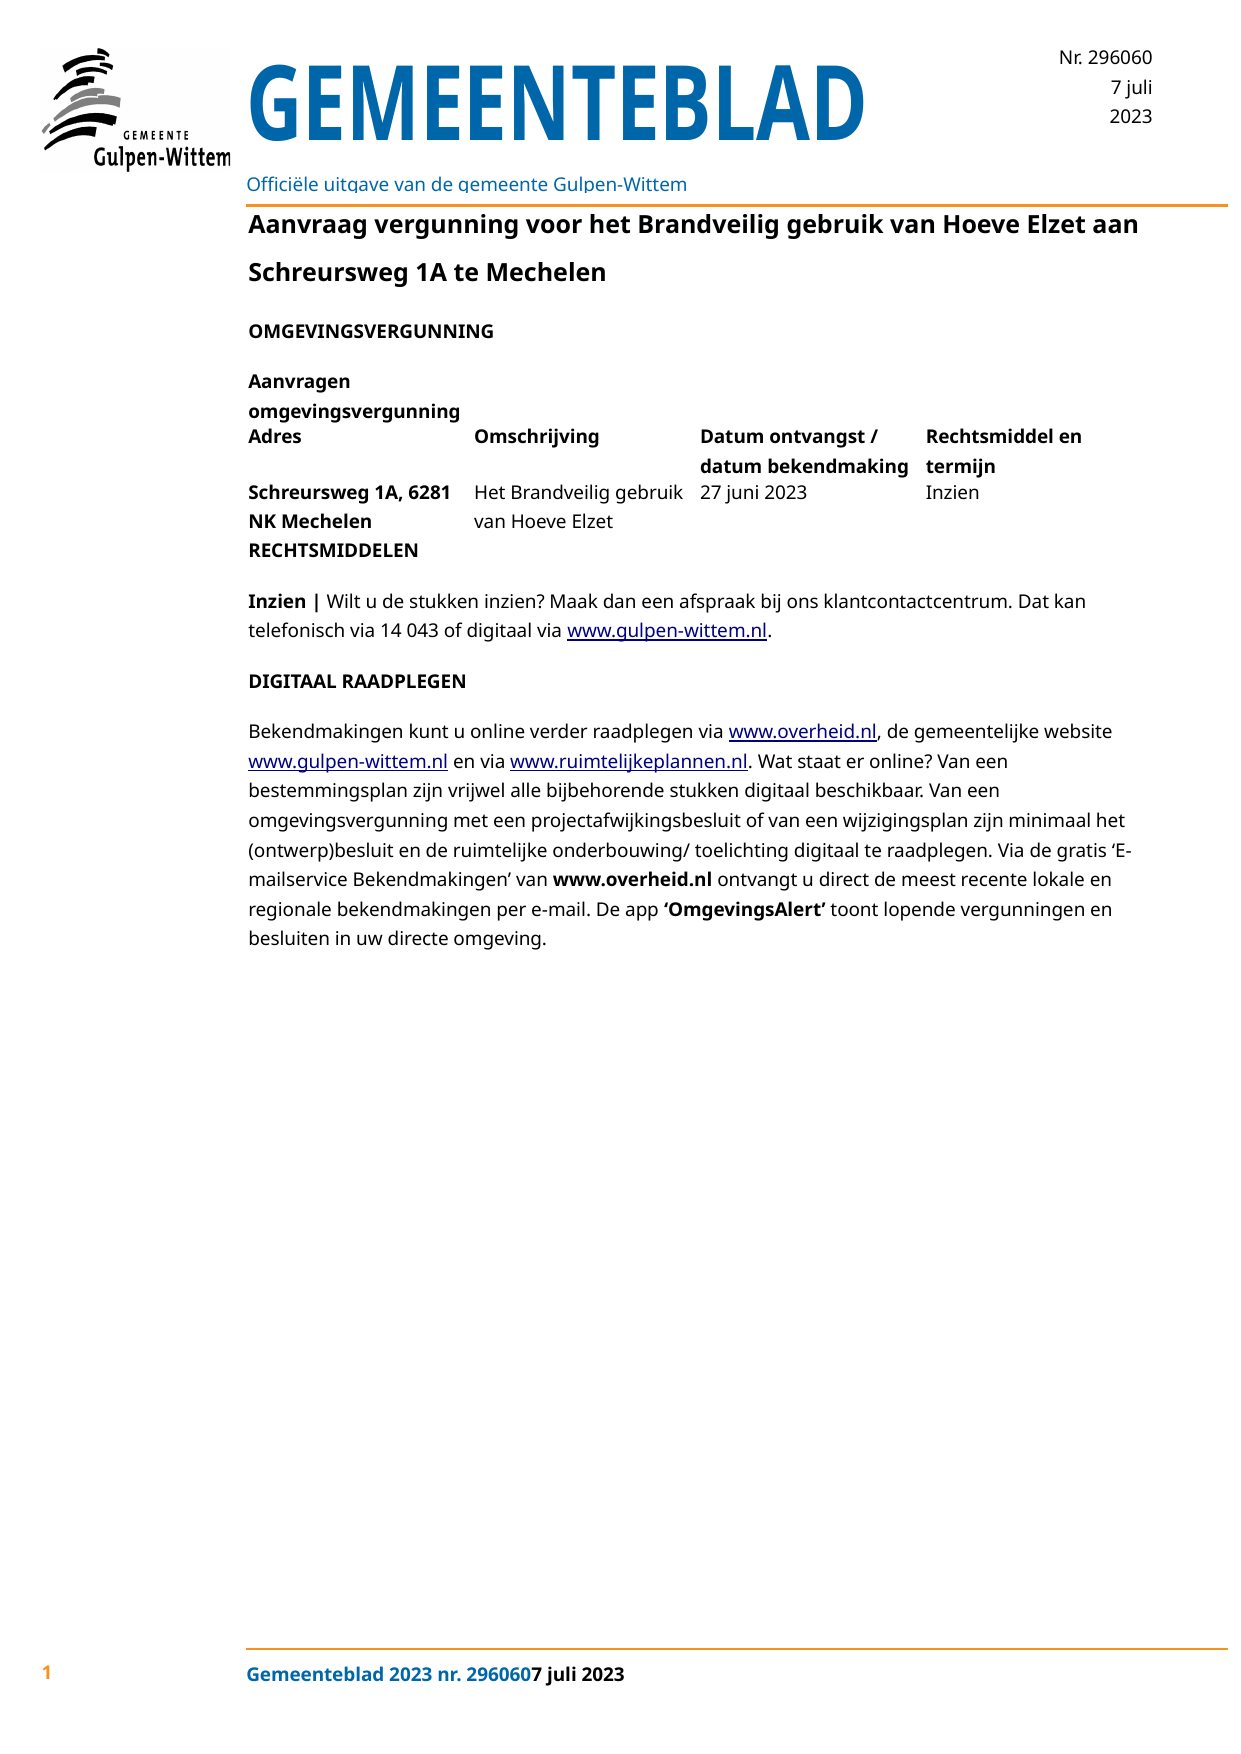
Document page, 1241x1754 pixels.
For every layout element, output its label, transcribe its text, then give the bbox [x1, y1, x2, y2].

text Inzien | Wilt u de stukken inzien? Maak dan een afspraak bij ons klantcontactcentrum. Dat kan telefonisch via 14 043 of digitaal via www.gulpen-wittem.nl. [248, 588, 1152, 643]
table_header [700, 369, 926, 424]
text Aanvraag vergunning voor het Brandveilig gebruik van Hoeve Elzet aan Schreursweg 1A te Mechelen [248, 207, 1152, 288]
table_cell Rechtsmiddel en termijn [926, 424, 1152, 479]
table_cell Schreursweg 1A, 6281 NK Mechelen [248, 479, 474, 534]
table_cell Datum ontvangst / datum bekendmaking [700, 424, 926, 479]
table_cell Omschrijving [474, 424, 700, 479]
table_cell Inzien [926, 479, 1152, 534]
table_cell Adres [248, 424, 474, 479]
text RECHTSMIDDELEN [248, 538, 1152, 563]
table_header [474, 369, 700, 424]
table_cell 27 juni 2023 [700, 479, 926, 534]
picture [41, 47, 231, 172]
table_cell Het Brandveilig gebruik van Hoeve Elzet [474, 479, 700, 534]
table_header Aanvragen omgevingsvergunning [248, 369, 474, 424]
text OMGEVINGSVERGUNNING [248, 318, 1152, 344]
text Bekendmakingen kunt u online verder raadplegen via www.overheid.nl, de gemeentelijke website www.gulpen-wittem.nl en via www.ruimtelijkeplannen.nl. Wat staat er online? Van een bestemmingsplan zijn vrijwel alle bijbehorende stukken digitaal beschikbaar. Van een omgevingsvergunning met een projectafwijkingsbesluit of van een wijzigingsplan zijn minimaal het (ontwerp)besluit en de ruimtelijke onderbouwing/ toelichting digitaal te raadplegen. Via de gratis ‘E-mailservice Bekendmakingen’ van www.overheid.nl ontvangt u direct de meest recente lokale en regionale bekendmakingen per e-mail. De app ‘OmgevingsAlert’ toont lopende vergunningen en besluiten in uw directe omgeving. [248, 718, 1152, 951]
table_header [926, 369, 1152, 424]
text DIGITAAL RAADPLEGEN [248, 668, 1152, 694]
